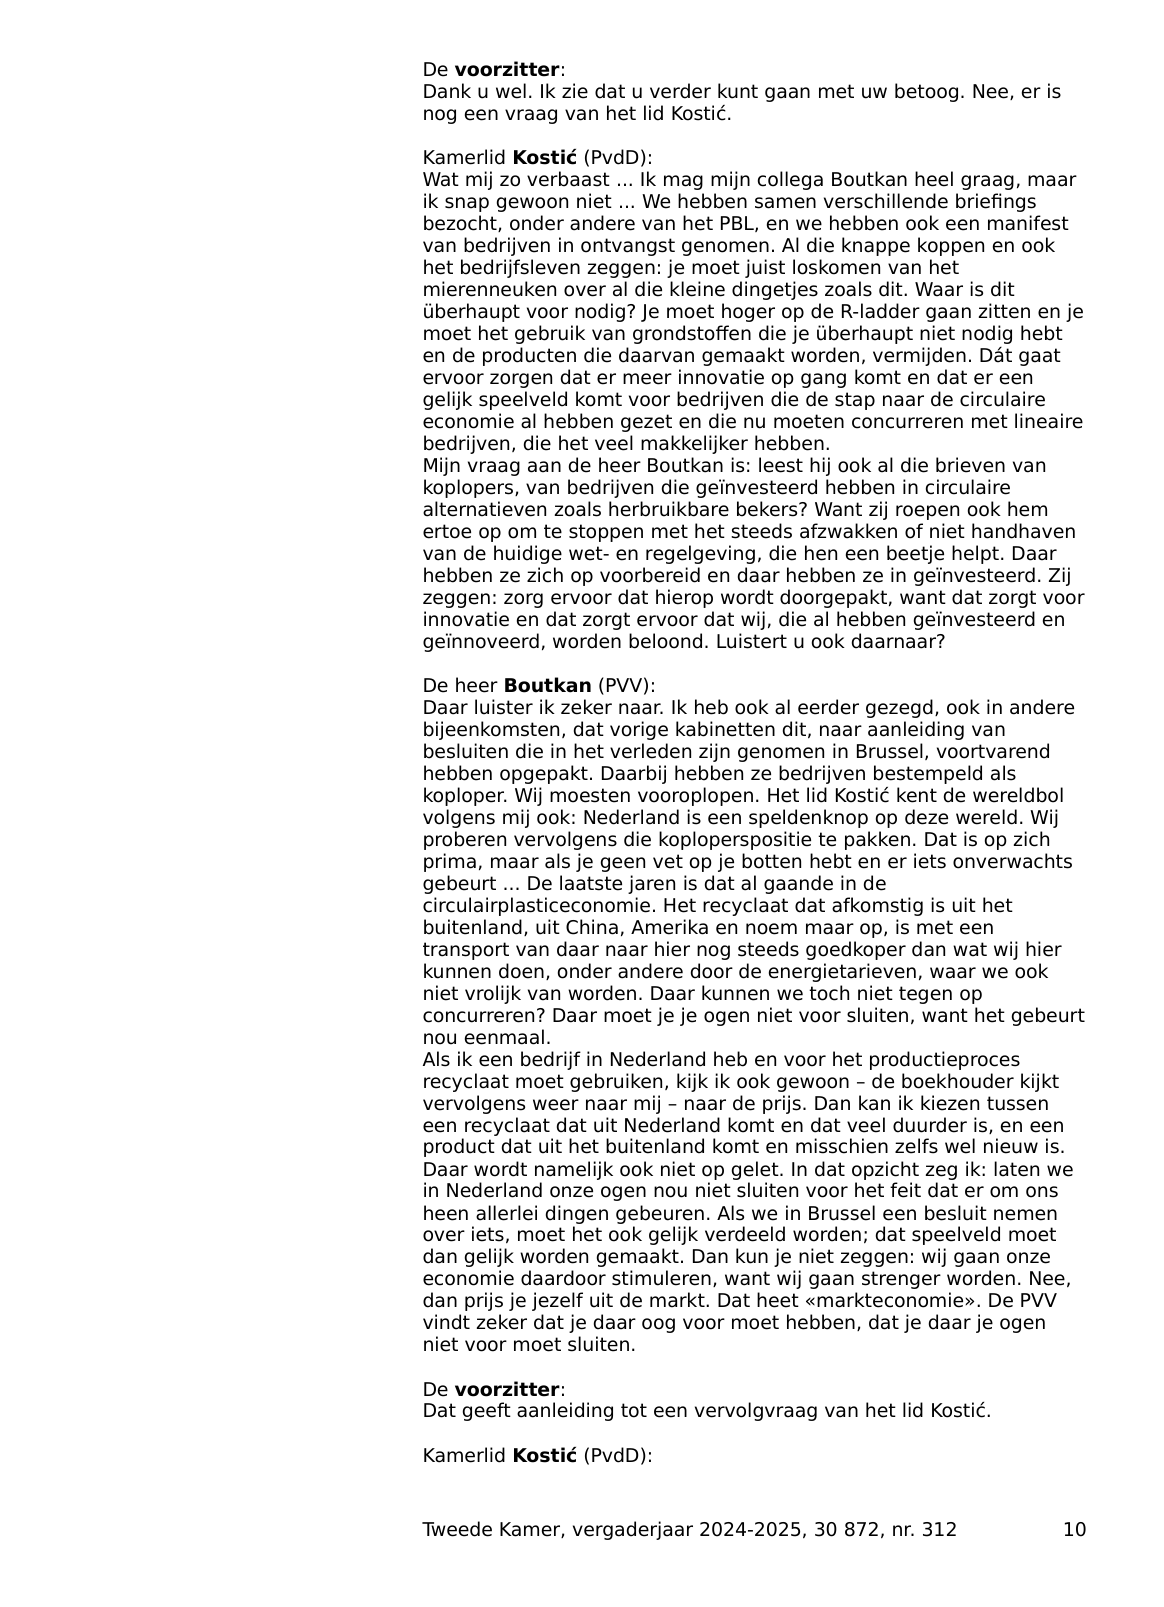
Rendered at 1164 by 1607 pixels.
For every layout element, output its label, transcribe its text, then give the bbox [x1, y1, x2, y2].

text Mijn vraag aan de heer Boutkan is: leest hij ook al die brieven van koplopers, van bedrijven die geïnvesteerd hebben in circulaire alternatieven zoals herbruikbare bekers? Want zij roepen ook hem ertoe op om te stoppen met het steeds afzwakken of niet handhaven van de huidige wet- en regelgeving, die hen een beetje helpt. Daar hebben ze zich op voorbereid en daar hebben ze in geïnvesteerd. Zij zeggen: zorg ervoor dat hierop wordt doorgepakt, want dat zorgt voor innovatie en dat zorgt ervoor dat wij, die al hebben geïnvesteerd en geïnnoveerd, worden beloond. Luistert u ook daarnaar? [422, 455, 1087, 653]
text Dat geeft aanleiding tot een vervolgvraag van het lid Kostić. [422, 1400, 1087, 1422]
text Kamerlid Kostić (PvdD): [422, 147, 1087, 169]
text Als ik een bedrijf in Nederland heb en voor het productieproces recyclaat moet gebruiken, kijk ik ook gewoon – de boekhouder kijkt vervolgens weer naar mij – naar de prijs. Dan kan ik kiezen tussen een recyclaat dat uit Nederland komt en dat veel duurder is, en een product dat uit het buitenland komt en misschien zelfs wel nieuw is. Daar wordt namelijk ook niet op gelet. In dat opzicht zeg ik: laten we in Nederland onze ogen nou niet sluiten voor het feit dat er om ons heen allerlei dingen gebeuren. Als we in Brussel een besluit nemen over iets, moet het ook gelijk verdeeld worden; dat speelveld moet dan gelijk worden gemaakt. Dan kun je niet zeggen: wij gaan onze economie daardoor stimuleren, want wij gaan strenger worden. Nee, dan prijs je jezelf uit de markt. Dat heet «markteconomie». De PVV vindt zeker dat je daar oog voor moet hebben, dat je daar je ogen niet voor moet sluiten. [422, 1048, 1087, 1356]
text Kamerlid Kostić (PvdD): [422, 1444, 1087, 1467]
text Wat mij zo verbaast ... Ik mag mijn collega Boutkan heel graag, maar ik snap gewoon niet ... We hebben samen verschillende briefings bezocht, onder andere van het PBL, en we hebben ook een manifest van bedrijven in ontvangst genomen. Al die knappe koppen en ook het bedrijfsleven zeggen: je moet juist loskomen van het mierenneuken over al die kleine dingetjes zoals dit. Waar is dit überhaupt voor nodig? Je moet hoger op de R-ladder gaan zitten en je moet het gebruik van grondstoffen die je überhaupt niet nodig hebt en de producten die daarvan gemaakt worden, vermijden. Dát gaat ervoor zorgen dat er meer innovatie op gang komt en dat er een gelijk speelveld komt voor bedrijven die de stap naar de circulaire economie al hebben gezet en die nu moeten concurreren met lineaire bedrijven, die het veel makkelijker hebben. [422, 169, 1087, 455]
text De voorzitter: [422, 1378, 1087, 1400]
text De voorzitter: [422, 59, 1087, 81]
text Dank u wel. Ik zie dat u verder kunt gaan met uw betoog. Nee, er is nog een vraag van het lid Kostić. [422, 81, 1087, 125]
text De heer Boutkan (PVV): [422, 675, 1087, 697]
text Daar luister ik zeker naar. Ik heb ook al eerder gezegd, ook in andere bijeenkomsten, dat vorige kabinetten dit, naar aanleiding van besluiten die in het verleden zijn genomen in Brussel, voortvarend hebben opgepakt. Daarbij hebben ze bedrijven bestempeld als koploper. Wij moesten vooroplopen. Het lid Kostić kent de wereldbol volgens mij ook: Nederland is een speldenknop op deze wereld. Wij proberen vervolgens die koploperspositie te pakken. Dat is op zich prima, maar als je geen vet op je botten hebt en er iets onverwachts gebeurt ... De laatste jaren is dat al gaande in de circulairplasticeconomie. Het recyclaat dat afkomstig is uit het buitenland, uit China, Amerika en noem maar op, is met een transport van daar naar hier nog steeds goedkoper dan wat wij hier kunnen doen, onder andere door de energietarieven, waar we ook niet vrolijk van worden. Daar kunnen we toch niet tegen op concurreren? Daar moet je je ogen niet voor sluiten, want het gebeurt nou eenmaal. [422, 697, 1087, 1048]
